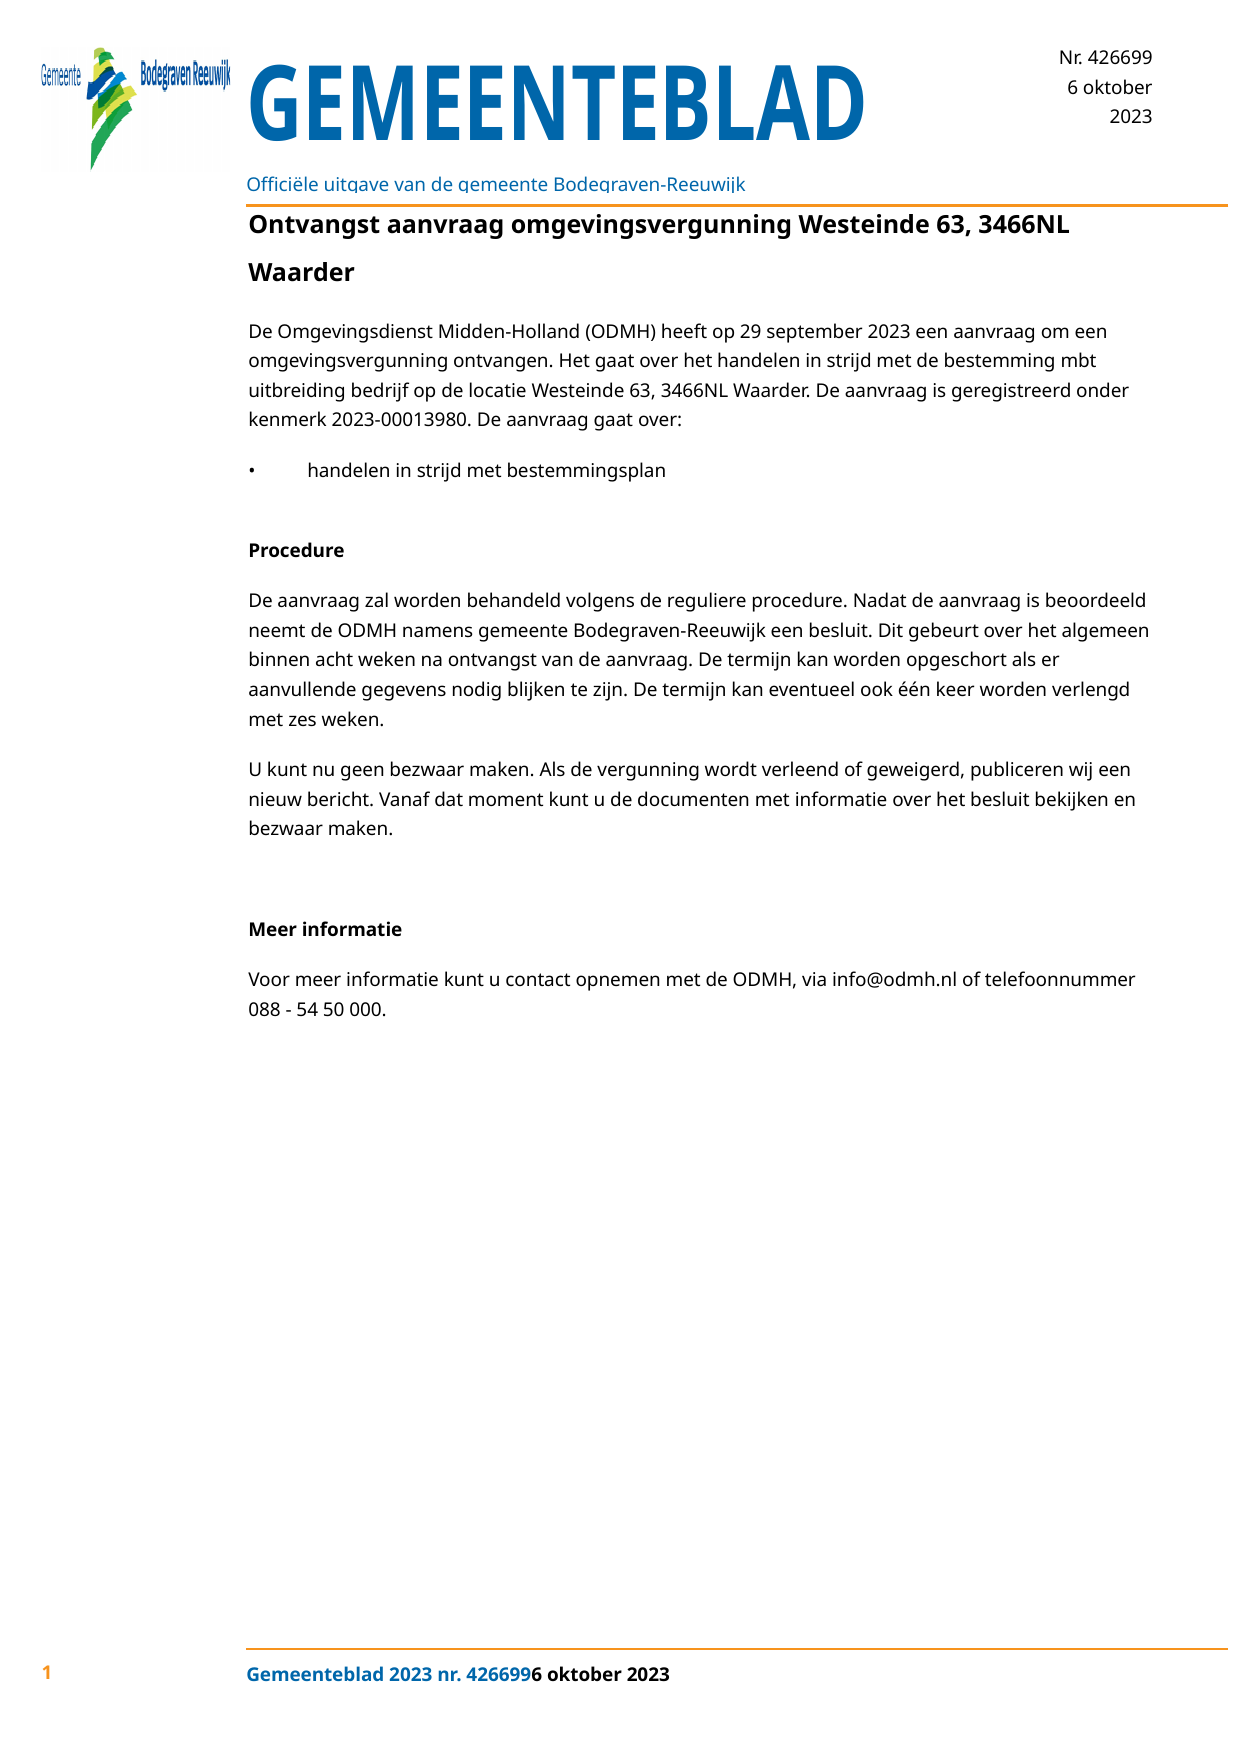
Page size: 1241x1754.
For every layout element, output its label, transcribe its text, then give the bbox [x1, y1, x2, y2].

text Procedure [248, 537, 1152, 563]
text Ontvangst aanvraag omgevingsvergunning Westeinde 63, 3466NL Waarder [248, 207, 1152, 288]
text U kunt nu geen bezwaar maken. Als de vergunning wordt verleend of geweigerd, publiceren wij een nieuw bericht. Vanaf dat moment kunt u de documenten met informatie over het besluit bekijken en bezwaar maken. [248, 756, 1152, 841]
picture [41, 47, 231, 172]
text Voor meer informatie kunt u contact opnemen met de ODMH, via info@odmh.nl of telefoonnummer 088 - 54 50 000. [248, 967, 1152, 1022]
text Meer informatie [248, 916, 1152, 942]
text De Omgevingsdienst Midden-Holland (ODMH) heeft op 29 september 2023 een aanvraag om een omgevingsvergunning ontvangen. Het gaat over het handelen in strijd met de bestemming mbt uitbreiding bedrijf op de locatie Westeinde 63, 3466NL Waarder. De aanvraag is geregistreerd onder kenmerk 2023-00013980. De aanvraag gaat over: [248, 318, 1152, 432]
list handelen in strijd met bestemmingsplan [248, 457, 1152, 483]
text De aanvraag zal worden behandeld volgens de reguliere procedure. Nadat de aanvraag is beoordeeld neemt de ODMH namens gemeente Bodegraven-Reeuwijk een besluit. Dit gebeurt over het algemeen binnen acht weken na ontvangst van de aanvraag. De termijn kan worden opgeschort als er aanvullende gegevens nodig blijken te zijn. De termijn kan eventueel ook één keer worden verlengd met zes weken. [248, 587, 1152, 732]
